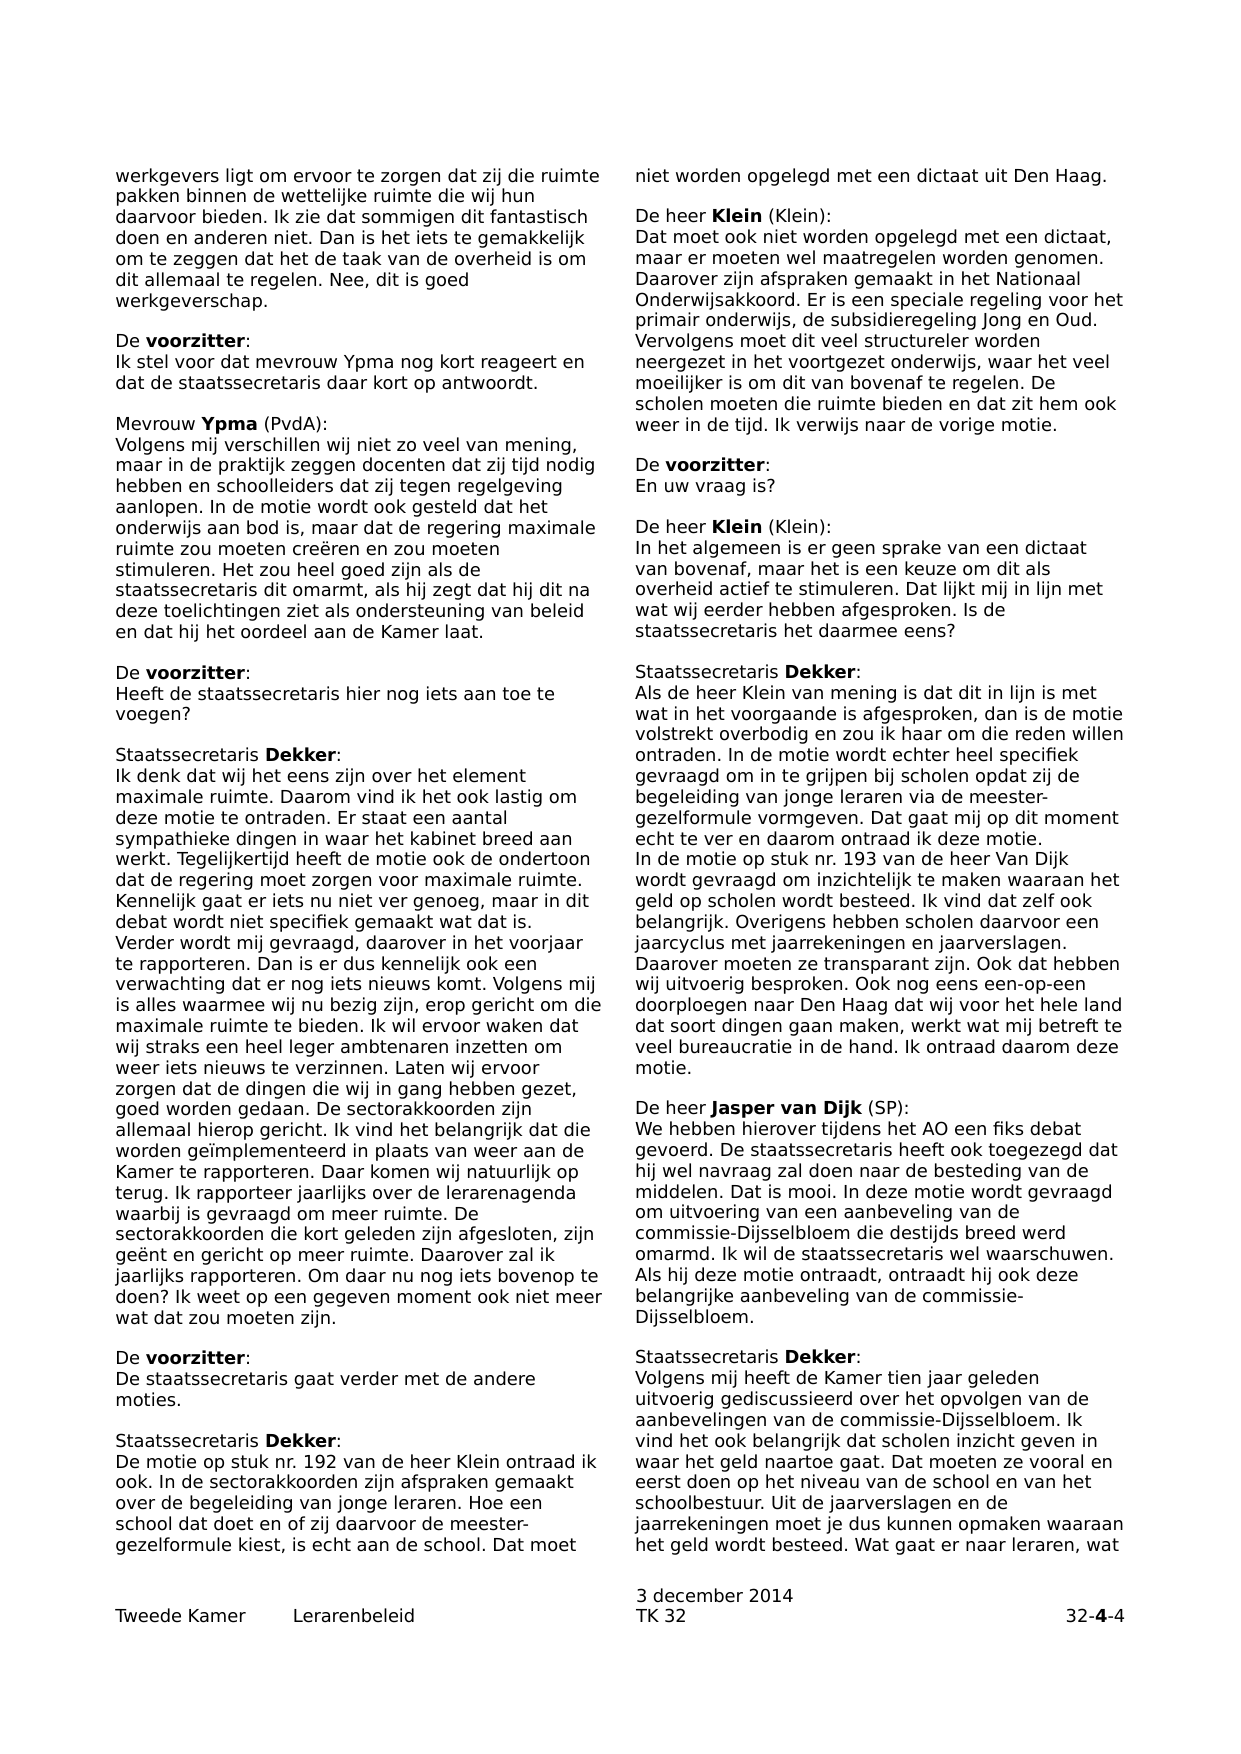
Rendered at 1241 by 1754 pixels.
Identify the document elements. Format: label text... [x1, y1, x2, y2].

text Ik stel voor dat mevrouw Ypma nog kort reageert en dat de staatssecretaris daar kort op antwoordt. [115, 352, 605, 393]
text werkgevers ligt om ervoor te zorgen dat zij die ruimte pakken binnen de wettelijke ruimte die wij hun daarvoor bieden. Ik zie dat sommigen dit fantastisch doen en anderen niet. Dan is het iets te gemakkelijk om te zeggen dat het de taak van de overheid is om dit allemaal te regelen. Nee, dit is goed werkgeverschap. [115, 165, 605, 311]
text De heer Jasper van Dijk (SP): [635, 1098, 1125, 1119]
text Mevrouw Ypma (PvdA): [115, 413, 605, 434]
text Staatssecretaris Dekker: [115, 745, 605, 766]
text De voorzitter: [635, 455, 1125, 476]
text De heer Klein (Klein): [635, 206, 1125, 227]
text Volgens mij heeft de Kamer tien jaar geleden uitvoerig gediscussieerd over het opvolgen van de aanbevelingen van de commissie-Dijsselbloem. Ik vind het ook belangrijk dat scholen inzicht geven in waar het geld naartoe gaat. Dat moeten ze vooral en eerst doen op het niveau van de school en van het schoolbestuur. Uit de jaarverslagen en de jaarrekeningen moet je dus kunnen opmaken waaraan het geld wordt besteed. Wat gaat er naar leraren, wat [635, 1368, 1125, 1556]
text De voorzitter: [115, 1348, 605, 1369]
text In de motie op stuk nr. 193 van de heer Van Dijk wordt gevraagd om inzichtelijk te maken waaraan het geld op scholen wordt besteed. Ik vind dat zelf ook belangrijk. Overigens hebben scholen daarvoor een jaarcyclus met jaarrekeningen en jaarverslagen. Daarover moeten ze transparant zijn. Ook dat hebben wij uitvoerig besproken. Ook nog eens een-op-een doorploegen naar Den Haag dat wij voor het hele land dat soort dingen gaan maken, werkt wat mij betreft te veel bureaucratie in de hand. Ik ontraad daarom deze motie. [635, 849, 1125, 1078]
text Volgens mij verschillen wij niet zo veel van mening, maar in de praktijk zeggen docenten dat zij tijd nodig hebben en schoolleiders dat zij tegen regelgeving aanlopen. In de motie wordt ook gesteld dat het onderwijs aan bod is, maar dat de regering maximale ruimte zou moeten creëren en zou moeten stimuleren. Het zou heel goed zijn als de staatssecretaris dit omarmt, als hij zegt dat hij dit na deze toelichtingen ziet als ondersteuning van beleid en dat hij het oordeel aan de Kamer laat. [115, 434, 605, 643]
text De motie op stuk nr. 192 van de heer Klein ontraad ik ook. In de sectorakkoorden zijn afspraken gemaakt over de begeleiding van jonge leraren. Hoe een school dat doet en of zij daarvoor de meester-gezelformule kiest, is echt aan de school. Dat moet [115, 1451, 605, 1556]
text In het algemeen is er geen sprake van een dictaat van bovenaf, maar het is een keuze om dit als overheid actief te stimuleren. Dat lijkt mij in lijn met wat wij eerder hebben afgesproken. Is de staatssecretaris het daarmee eens? [635, 537, 1125, 642]
text Verder wordt mij gevraagd, daarover in het voorjaar te rapporteren. Dan is er dus kennelijk ook een verwachting dat er nog iets nieuws komt. Volgens mij is alles waarmee wij nu bezig zijn, erop gericht om die maximale ruimte te bieden. Ik wil ervoor waken dat wij straks een heel leger ambtenaren inzetten om weer iets nieuws te verzinnen. Laten wij ervoor zorgen dat de dingen die wij in gang hebben gezet, goed worden gedaan. De sectorakkoorden zijn allemaal hierop gericht. Ik vind het belangrijk dat die worden geïmplementeerd in plaats van weer aan de Kamer te rapporteren. Daar komen wij natuurlijk op terug. Ik rapporteer jaarlijks over de lerarenagenda waarbij is gevraagd om meer ruimte. De sectorakkoorden die kort geleden zijn afgesloten, zijn geënt en gericht op meer ruimte. Daarover zal ik jaarlijks rapporteren. Om daar nu nog iets bovenop te doen? Ik weet op een gegeven moment ook niet meer wat dat zou moeten zijn. [115, 932, 605, 1328]
text Heeft de staatssecretaris hier nog iets aan toe te voegen? [115, 683, 605, 725]
text niet worden opgelegd met een dictaat uit Den Haag. [635, 165, 1125, 186]
text De voorzitter: [115, 331, 605, 352]
text En uw vraag is? [635, 476, 1125, 497]
text Staatssecretaris Dekker: [635, 1347, 1125, 1368]
text De voorzitter: [115, 663, 605, 683]
text Dat moet ook niet worden opgelegd met een dictaat, maar er moeten wel maatregelen worden genomen. Daarover zijn afspraken gemaakt in het Nationaal Onderwijsakkoord. Er is een speciale regeling voor het primair onderwijs, de subsidieregeling Jong en Oud. Vervolgens moet dit veel structureler worden neergezet in het voortgezet onderwijs, waar het veel moeilijker is om dit van bovenaf te regelen. De scholen moeten die ruimte bieden en dat zit hem ook weer in de tijd. Ik verwijs naar de vorige motie. [635, 227, 1125, 435]
text Staatssecretaris Dekker: [635, 662, 1125, 682]
text De staatssecretaris gaat verder met de andere moties. [115, 1369, 605, 1411]
text We hebben hierover tijdens het AO een fiks debat gevoerd. De staatssecretaris heeft ook toegezegd dat hij wel navraag zal doen naar de besteding van de middelen. Dat is mooi. In deze motie wordt gevraagd om uitvoering van een aanbeveling van de commissie-Dijsselbloem die destijds breed werd omarmd. Ik wil de staatssecretaris wel waarschuwen. Als hij deze motie ontraadt, ontraadt hij ook deze belangrijke aanbeveling van de commissie-Dijsselbloem. [635, 1119, 1125, 1327]
text Als de heer Klein van mening is dat dit in lijn is met wat in het voorgaande is afgesproken, dan is de motie volstrekt overbodig en zou ik haar om die reden willen ontraden. In de motie wordt echter heel specifiek gevraagd om in te grijpen bij scholen opdat zij de begeleiding van jonge leraren via de meester-gezelformule vormgeven. Dat gaat mij op dit moment echt te ver en daarom ontraad ik deze motie. [635, 682, 1125, 849]
text Ik denk dat wij het eens zijn over het element maximale ruimte. Daarom vind ik het ook lastig om deze motie te ontraden. Er staat een aantal sympathieke dingen in waar het kabinet breed aan werkt. Tegelijkertijd heeft de motie ook de ondertoon dat de regering moet zorgen voor maximale ruimte. Kennelijk gaat er iets nu niet ver genoeg, maar in dit debat wordt niet specifiek gemaakt wat dat is. [115, 766, 605, 932]
text De heer Klein (Klein): [635, 517, 1125, 537]
text Staatssecretaris Dekker: [115, 1431, 605, 1451]
